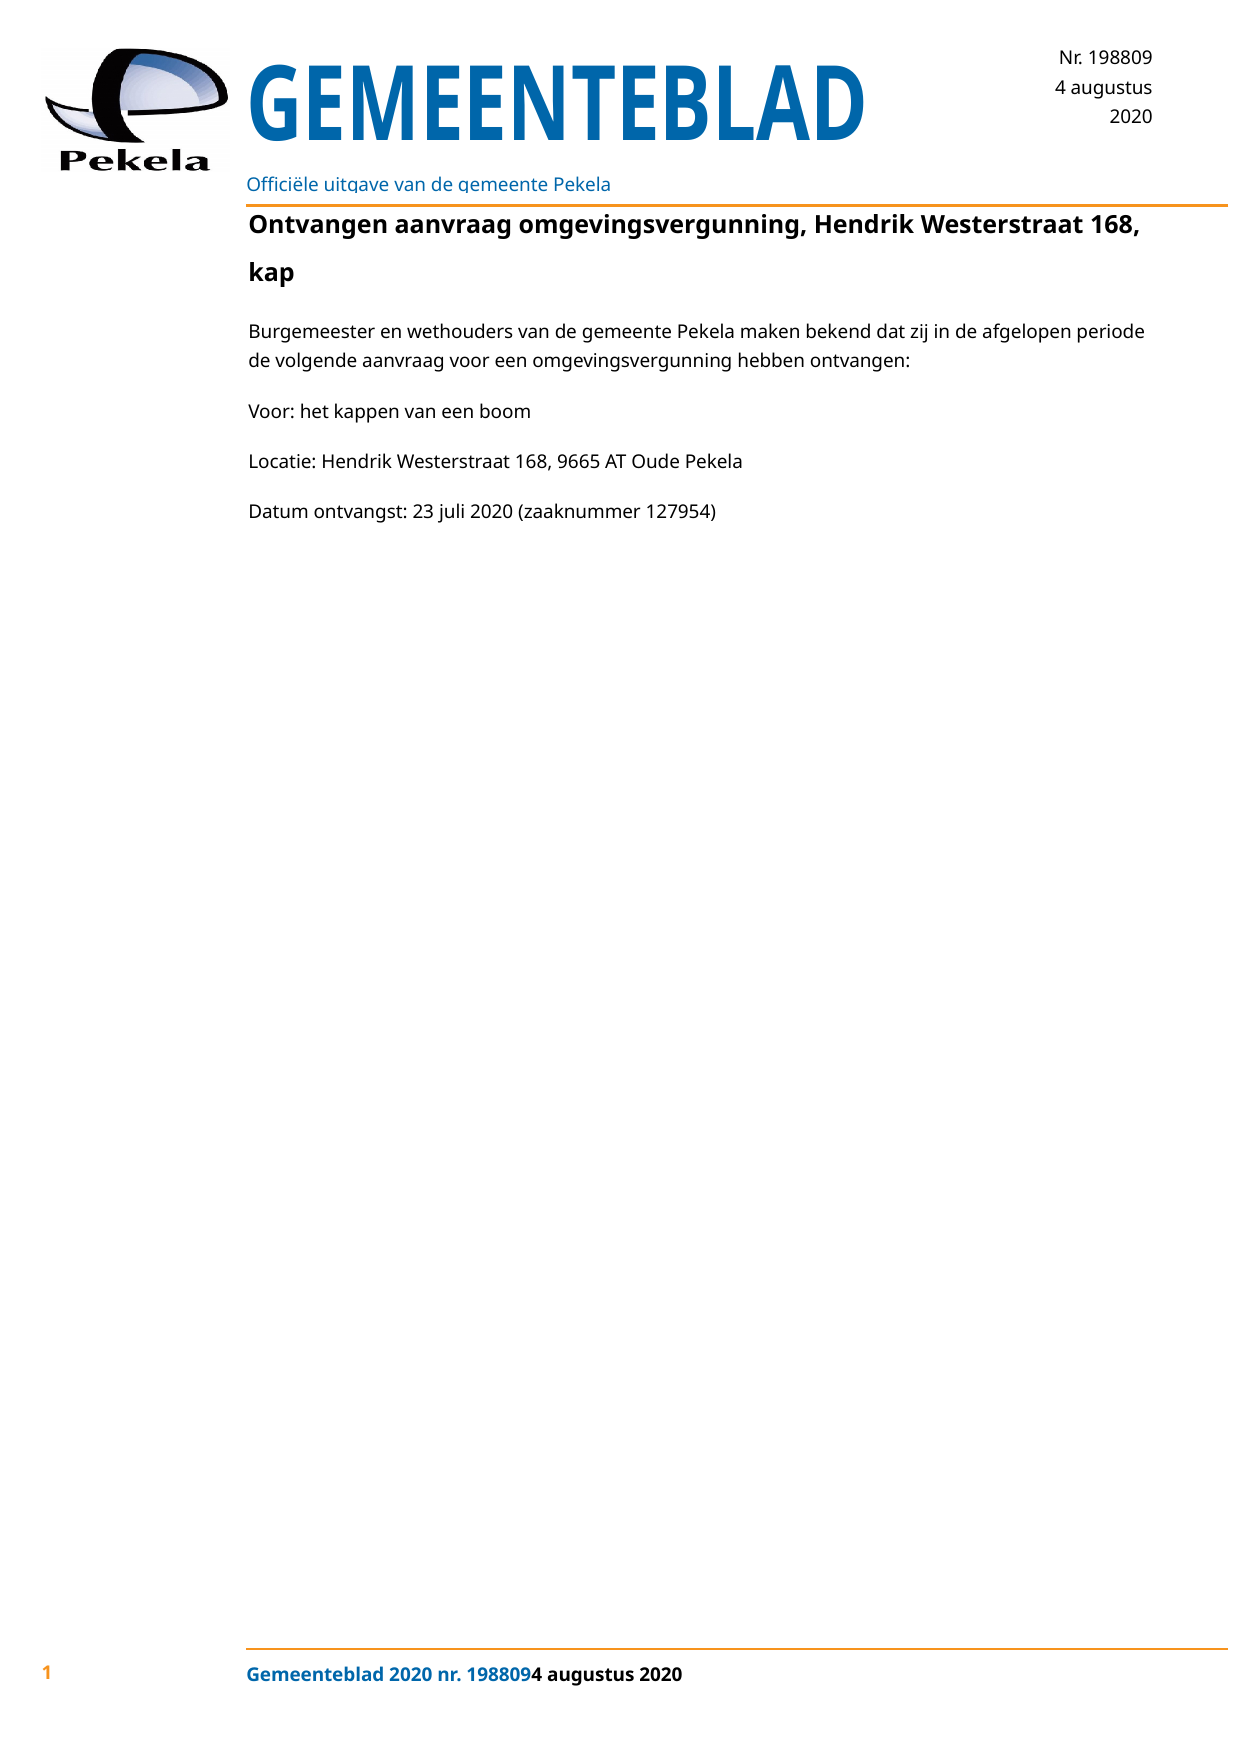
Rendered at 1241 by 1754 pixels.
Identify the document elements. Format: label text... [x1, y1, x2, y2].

text Locatie: Hendrik Westerstraat 168, 9665 AT Oude Pekela [248, 448, 1152, 474]
picture [41, 47, 231, 172]
text Burgemeester en wethouders van de gemeente Pekela maken bekend dat zij in de afgelopen periode de volgende aanvraag voor een omgevingsvergunning hebben ontvangen: [248, 318, 1152, 373]
text Datum ontvangst: 23 juli 2020 (zaaknummer 127954) [248, 499, 1152, 524]
text Ontvangen aanvraag omgevingsvergunning, Hendrik Westerstraat 168, kap [248, 207, 1152, 288]
text Voor: het kappen van een boom [248, 398, 1152, 424]
